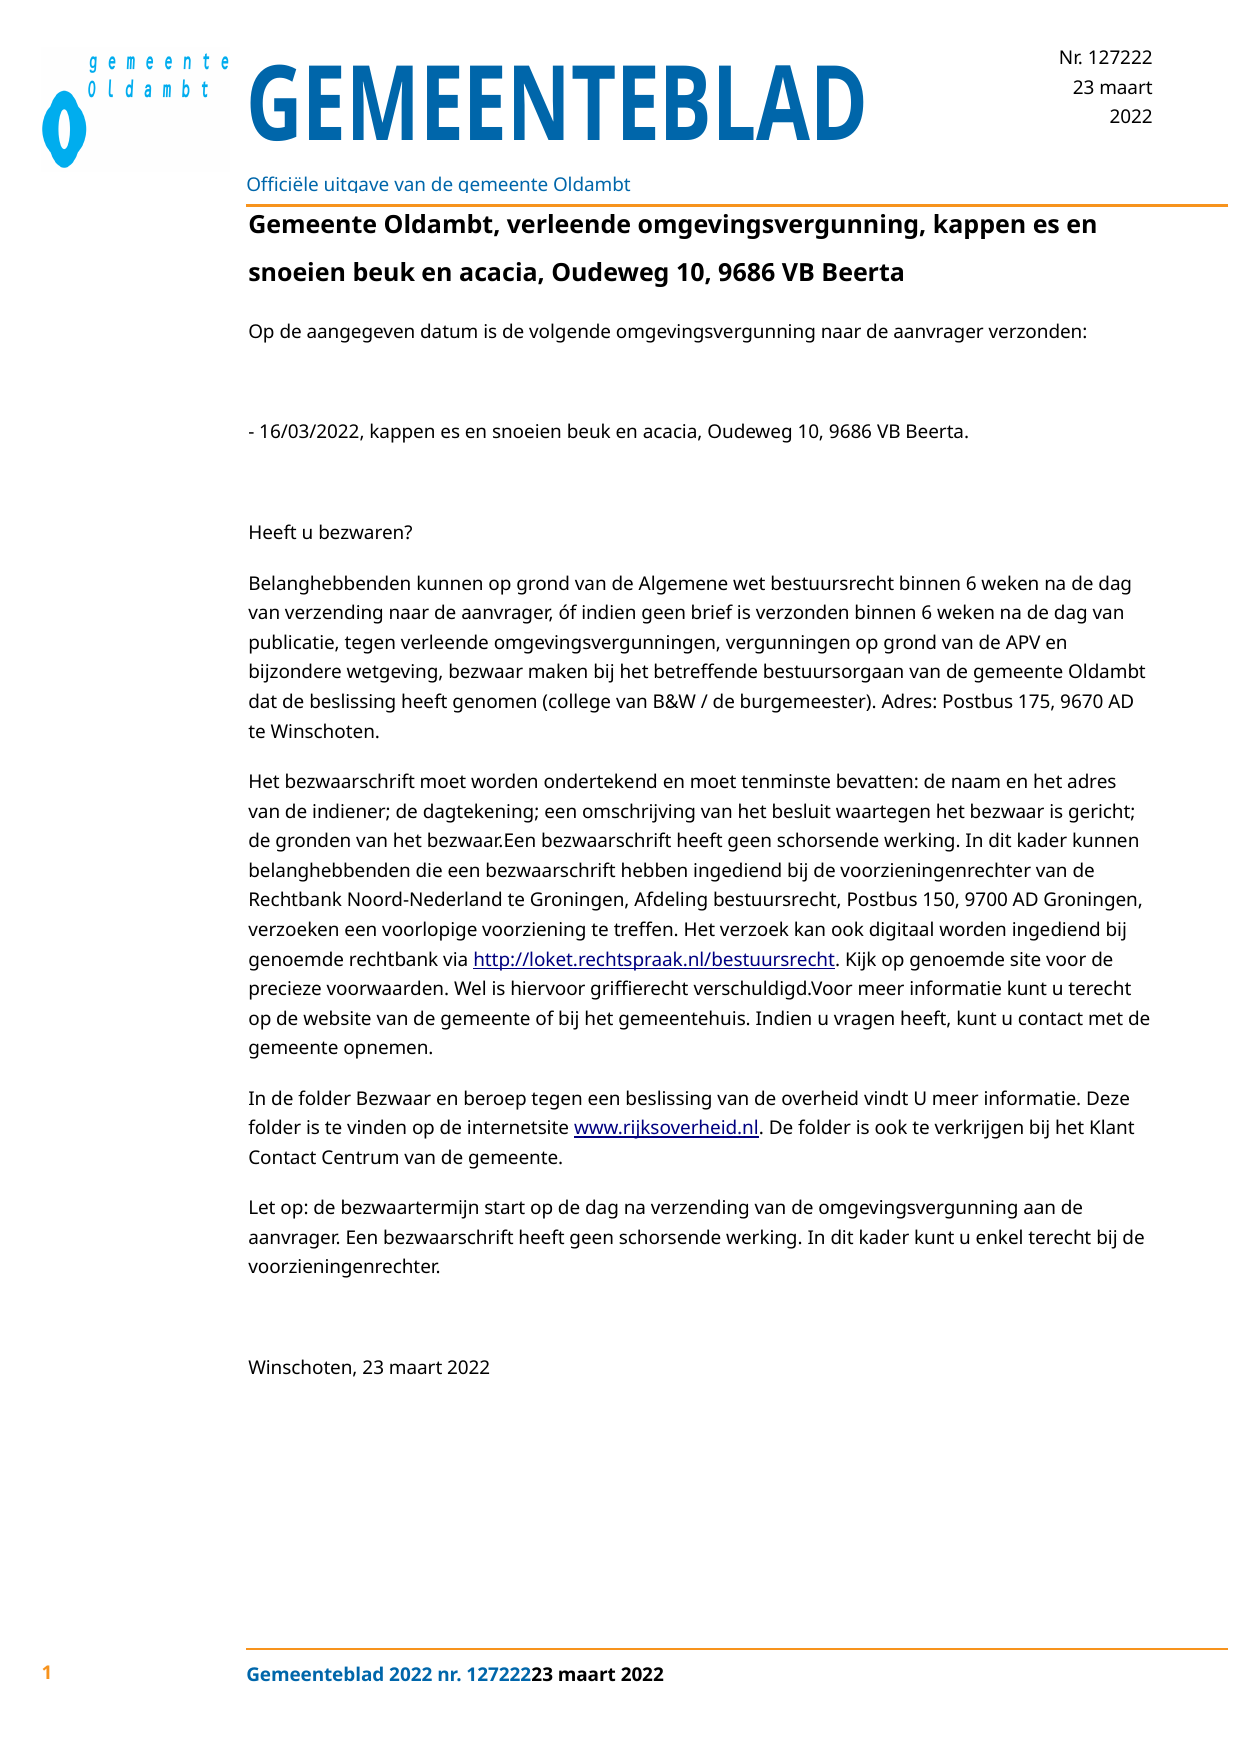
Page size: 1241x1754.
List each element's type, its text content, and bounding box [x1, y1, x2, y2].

text In de folder Bezwaar en beroep tegen een beslissing van de overheid vindt U meer informatie. Deze folder is te vinden op de internetsite www.rijksoverheid.nl. De folder is ook te verkrijgen bij het Klant Contact Centrum van de gemeente. [248, 1085, 1152, 1170]
text - 16/03/2022, kappen es en snoeien beuk en acacia, Oudeweg 10, 9686 VB Beerta. [248, 419, 1152, 444]
text Belanghebbenden kunnen op grond van de Algemene wet bestuursrecht binnen 6 weken na de dag van verzending naar de aanvrager, óf indien geen brief is verzonden binnen 6 weken na de dag van publicatie, tegen verleende omgevingsvergunningen, vergunningen op grond van de APV en bijzondere wetgeving, bezwaar maken bij het betreffende bestuursorgaan van de gemeente Oldambt dat de beslissing heeft genomen (college van B&W / de burgemeester). Adres: Postbus 175, 9670 AD te Winschoten. [248, 570, 1152, 744]
text Op de aangegeven datum is de volgende omgevingsvergunning naar de aanvrager verzonden: [248, 318, 1152, 344]
text Let op: de bezwaartermijn start op de dag na verzending van de omgevingsvergunning aan de aanvrager. Een bezwaarschrift heeft geen schorsende werking. In dit kader kunt u enkel terecht bij de voorzieningenrechter. [248, 1194, 1152, 1279]
text Het bezwaarschrift moet worden ondertekend en moet tenminste bevatten: de naam en het adres van de indiener; de dagtekening; een omschrijving van het besluit waartegen het bezwaar is gericht; de gronden van het bezwaar.Een bezwaarschrift heeft geen schorsende werking. In dit kader kunnen belanghebbenden die een bezwaarschrift hebben ingediend bij de voorzieningenrechter van de Rechtbank Noord-Nederland te Groningen, Afdeling bestuursrecht, Postbus 150, 9700 AD Groningen, verzoeken een voorlopige voorziening te treffen. Het verzoek kan ook digitaal worden ingediend bij genoemde rechtbank via http://loket.rechtspraak.nl/bestuursrecht. Kijk op genoemde site voor de precieze voorwaarden. Wel is hiervoor griffierecht verschuldigd.Voor meer informatie kunt u terecht op de website van de gemeente of bij het gemeentehuis. Indien u vragen heeft, kunt u contact met de gemeente opnemen. [248, 768, 1152, 1060]
picture [41, 47, 231, 172]
text Winschoten, 23 maart 2022 [248, 1354, 1152, 1380]
text Heeft u bezwaren? [248, 519, 1152, 545]
text Gemeente Oldambt, verleende omgevingsvergunning, kappen es en snoeien beuk en acacia, Oudeweg 10, 9686 VB Beerta [248, 207, 1152, 288]
